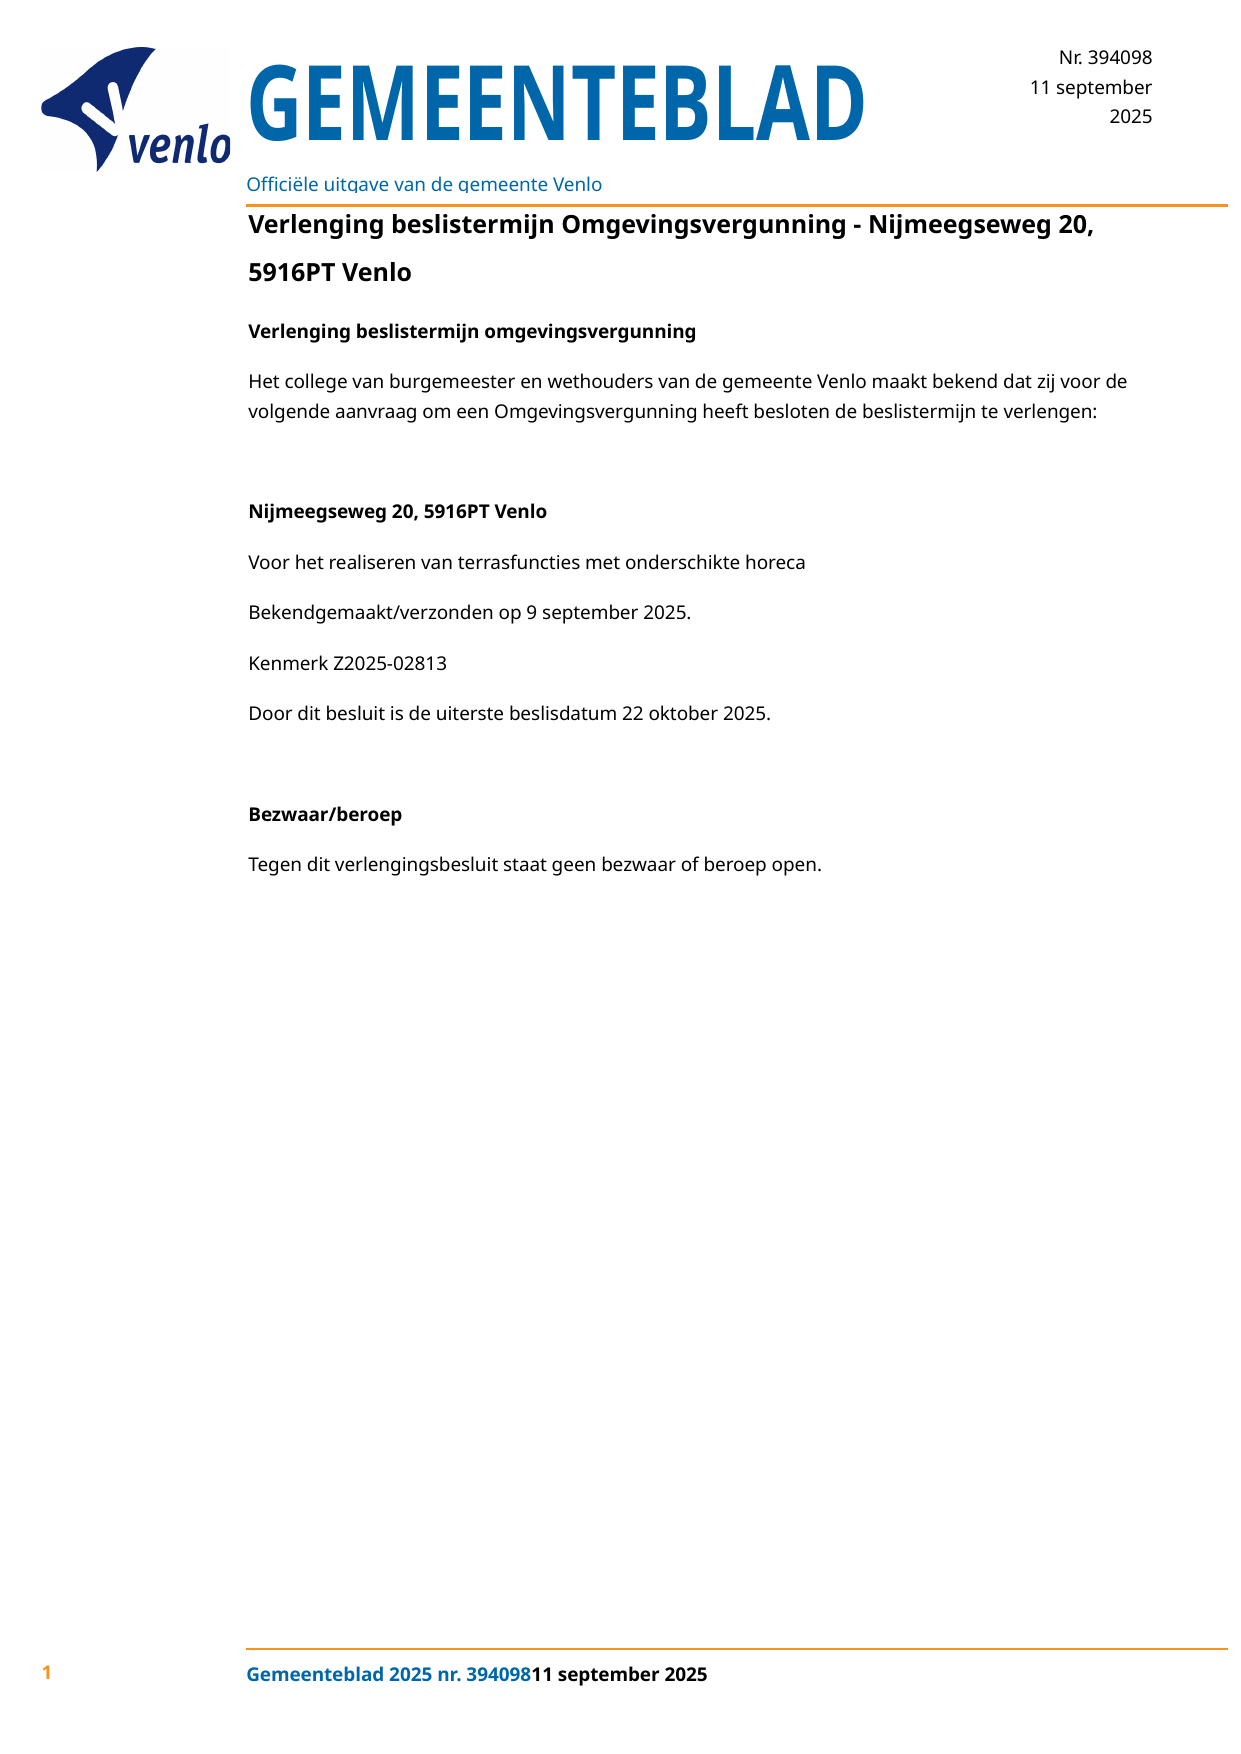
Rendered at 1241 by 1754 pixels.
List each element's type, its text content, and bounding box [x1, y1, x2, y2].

text Voor het realiseren van terrasfuncties met onderschikte horeca [248, 549, 1152, 575]
text Nijmeegseweg 20, 5916PT Venlo [248, 499, 1152, 524]
text Verlenging beslistermijn omgevingsvergunning [248, 318, 1152, 344]
text Kenmerk Z2025-02813 [248, 650, 1152, 676]
text Verlenging beslistermijn Omgevingsvergunning - Nijmeegseweg 20, 5916PT Venlo [248, 207, 1152, 288]
text Het college van burgemeester en wethouders van de gemeente Venlo maakt bekend dat zij voor de volgende aanvraag om een Omgevingsvergunning heeft besloten de beslistermijn te verlengen: [248, 368, 1152, 424]
text Tegen dit verlengingsbesluit staat geen bezwaar of beroep open. [248, 852, 1152, 877]
text Door dit besluit is de uiterste beslisdatum 22 oktober 2025. [248, 700, 1152, 726]
picture [41, 47, 231, 172]
text Bekendgemaakt/verzonden op 9 september 2025. [248, 599, 1152, 625]
text Bezwaar/beroep [248, 801, 1152, 827]
